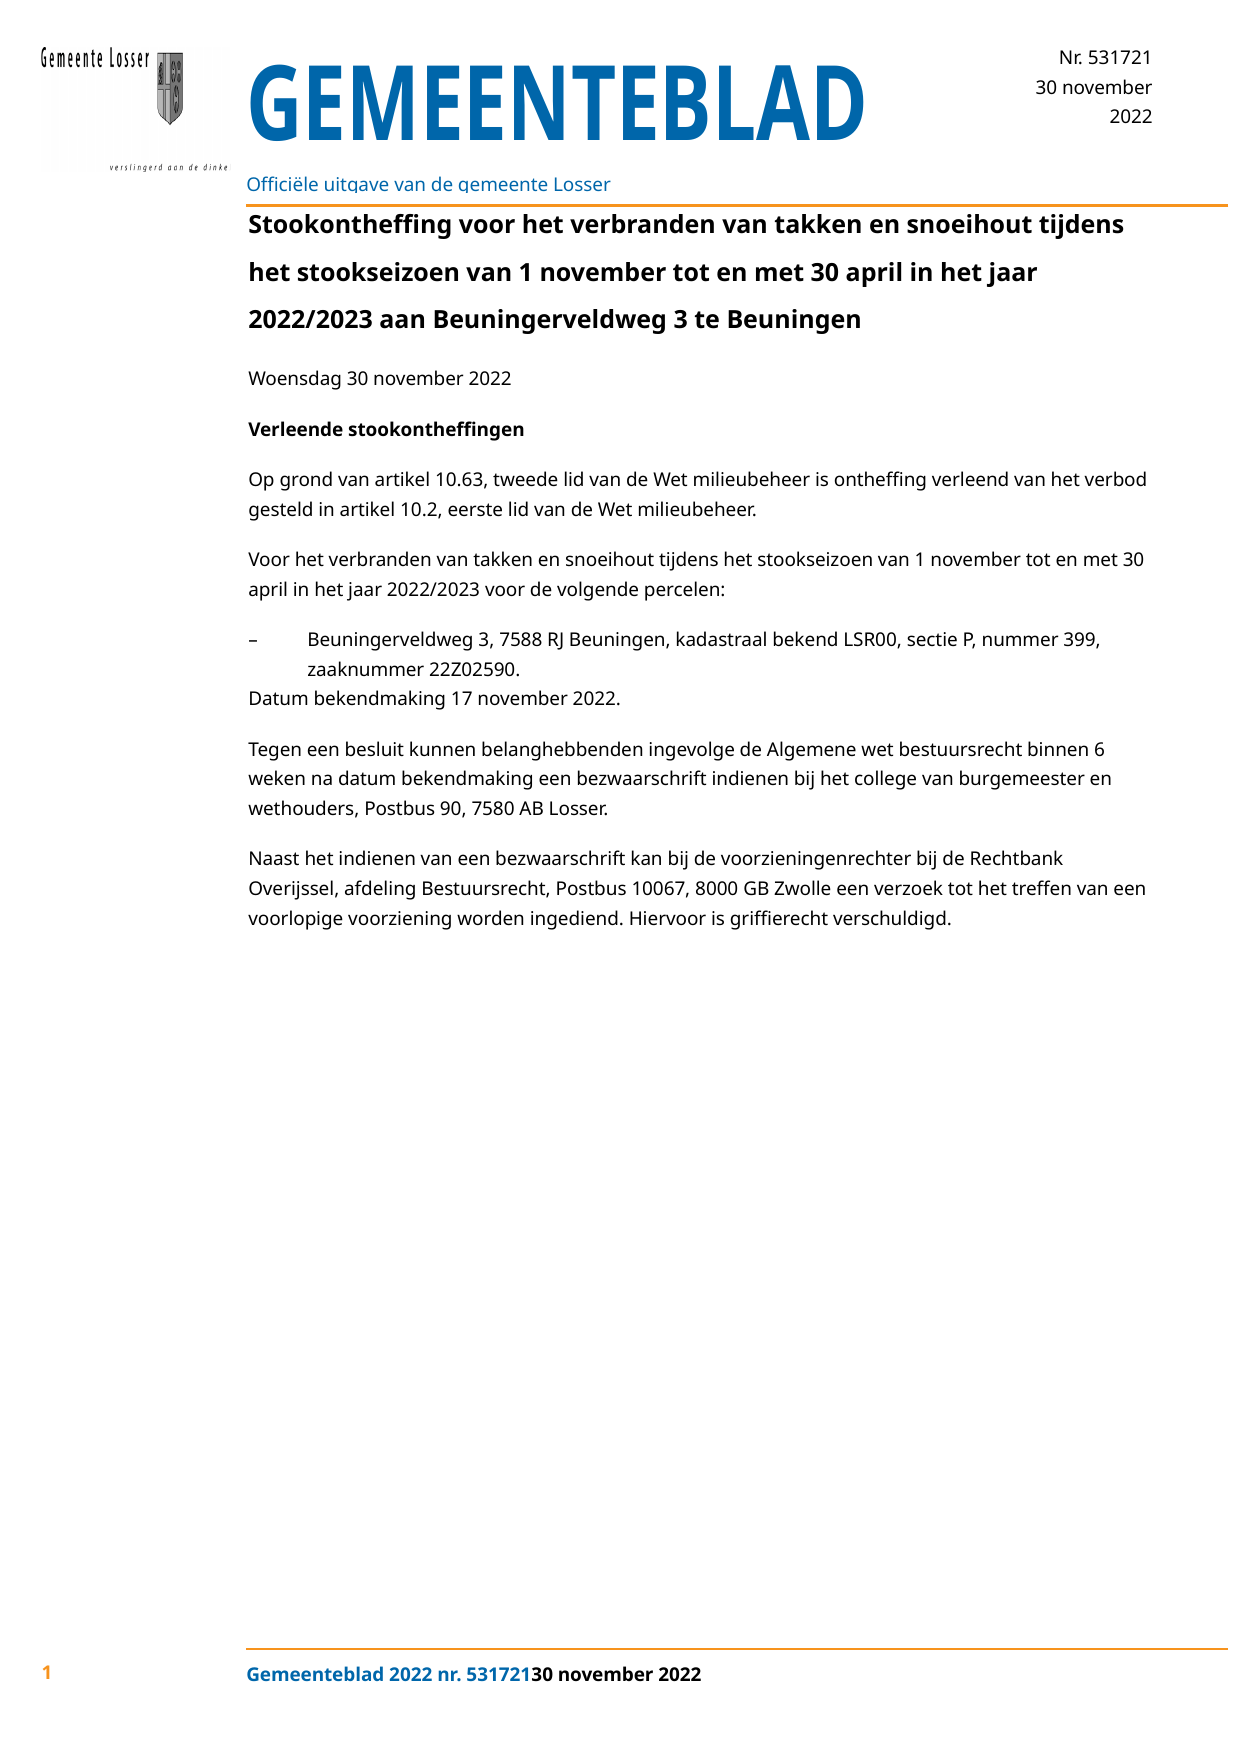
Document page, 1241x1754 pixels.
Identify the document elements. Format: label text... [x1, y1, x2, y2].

picture [41, 47, 231, 172]
list Beuningerveldweg 3, 7588 RJ Beuningen, kadastraal bekend LSR00, sectie P, nummer 399, zaaknummer 22Z02590. [248, 626, 1152, 682]
text Voor het verbranden van takken en snoeihout tijdens het stookseizoen van 1 november tot en met 30 april in het jaar 2022/2023 voor de volgende percelen: [248, 546, 1152, 602]
text Op grond van artikel 10.63, tweede lid van de Wet milieubeheer is ontheffing verleend van het verbod gesteld in artikel 10.2, eerste lid van de Wet milieubeheer. [248, 466, 1152, 522]
text Verleende stookontheffingen [248, 416, 1152, 442]
text Naast het indienen van een bezwaarschrift kan bij de voorzieningenrechter bij de Rechtbank Overijssel, afdeling Bestuursrecht, Postbus 10067, 8000 GB Zwolle een verzoek tot het treffen van een voorlopige voorziening worden ingediend. Hiervoor is griffierecht verschuldigd. [248, 846, 1152, 930]
text Datum bekendmaking 17 november 2022. [248, 686, 1152, 711]
text Woensdag 30 november 2022 [248, 366, 1152, 391]
text Tegen een besluit kunnen belanghebbenden ingevolge de Algemene wet bestuursrecht binnen 6 weken na datum bekendmaking een bezwaarschrift indienen bij het college van burgemeester en wethouders, Postbus 90, 7580 AB Losser. [248, 736, 1152, 821]
text Stookontheffing voor het verbranden van takken en snoeihout tijdens het stookseizoen van 1 november tot en met 30 april in het jaar 2022/2023 aan Beuningerveldweg 3 te Beuningen [248, 207, 1152, 336]
